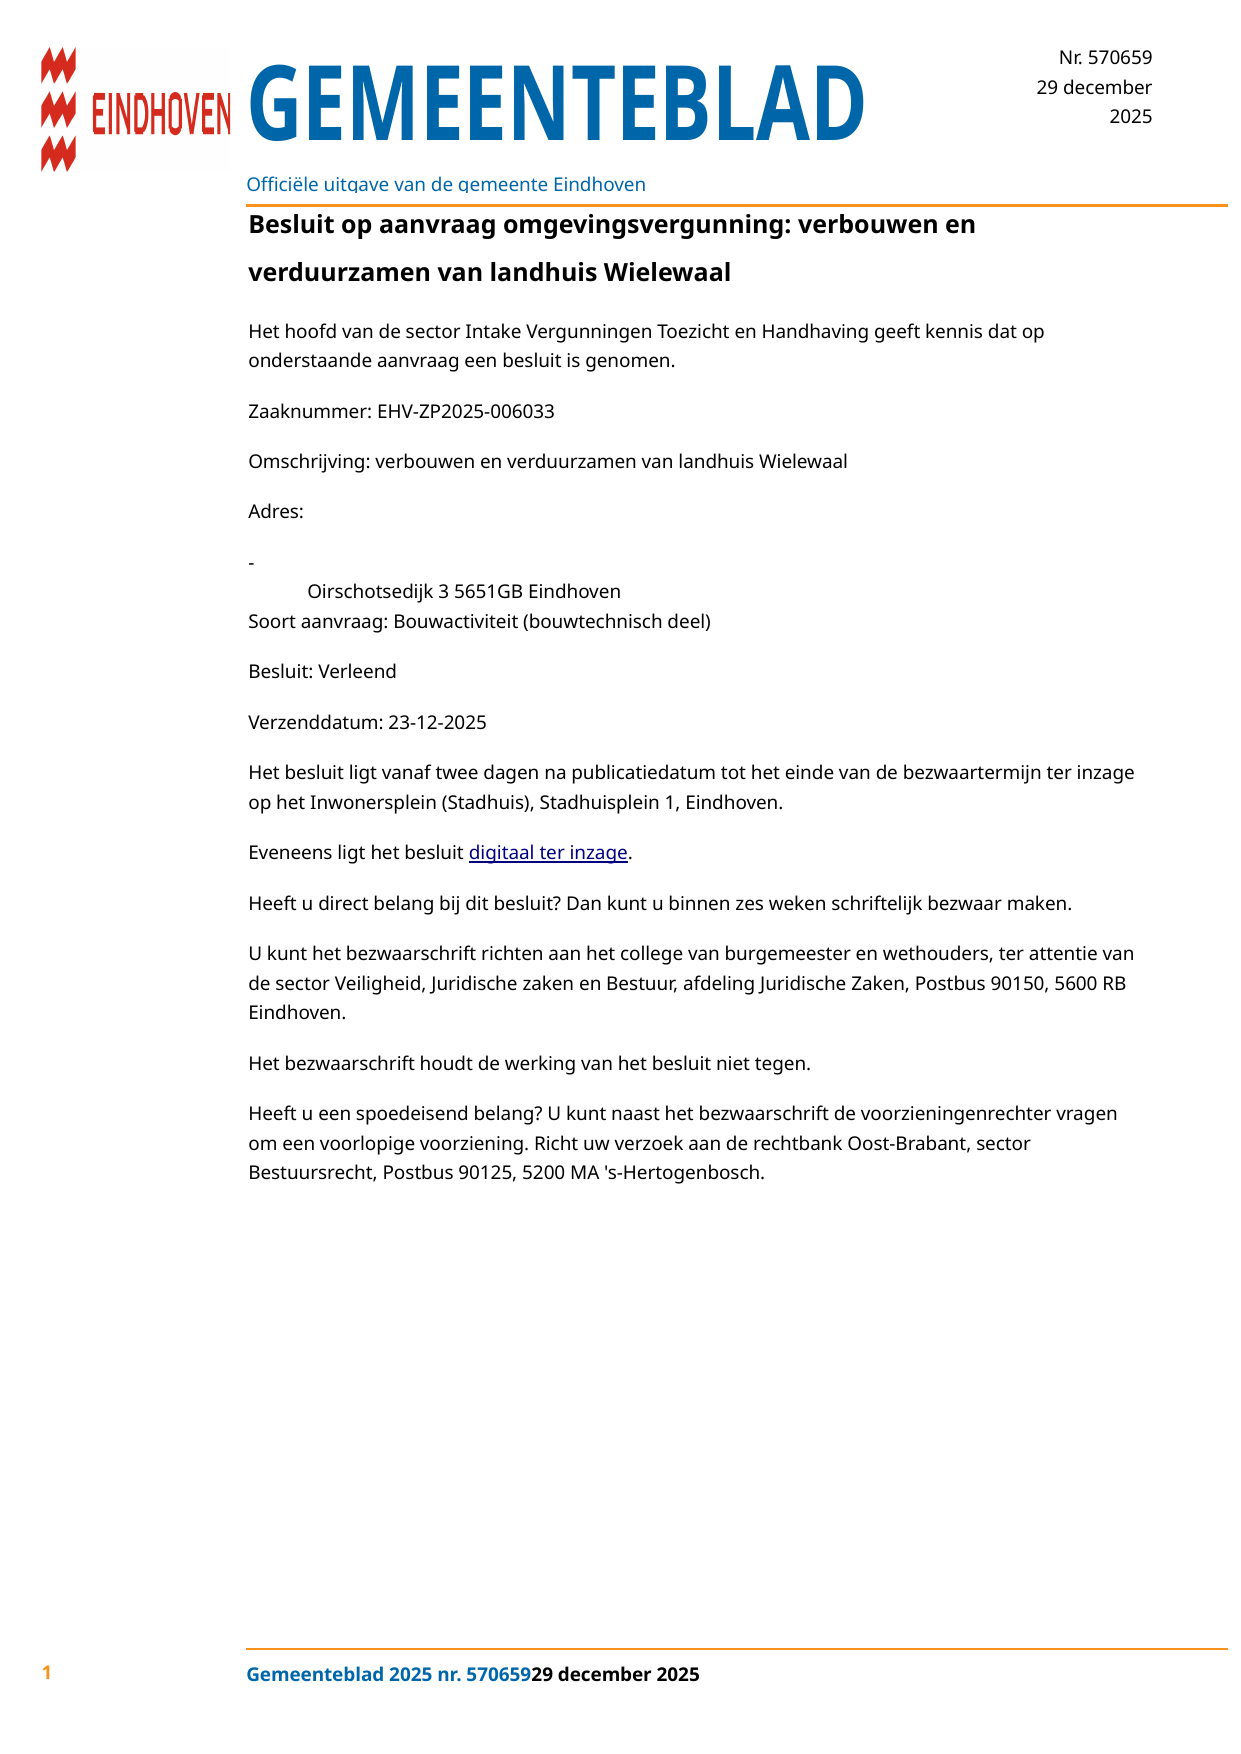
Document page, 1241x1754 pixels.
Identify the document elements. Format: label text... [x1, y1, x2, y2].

text Het bezwaarschrift houdt de werking van het besluit niet tegen. [248, 1050, 1152, 1076]
picture [41, 47, 231, 172]
text Besluit op aanvraag omgevingsvergunning: verbouwen en verduurzamen van landhuis Wielewaal [248, 207, 1152, 288]
text Zaaknummer: EHV-ZP2025-006033 [248, 398, 1152, 424]
text U kunt het bezwaarschrift richten aan het college van burgemeester en wethouders, ter attentie van de sector Veiligheid, Juridische zaken en Bestuur, afdeling Juridische Zaken, Postbus 90150, 5600 RB Eindhoven. [248, 940, 1152, 1025]
text Besluit: Verleend [248, 659, 1152, 684]
list Oirschotsedijk 3 5651GB Eindhoven [248, 579, 1152, 604]
text Omschrijving: verbouwen en verduurzamen van landhuis Wielewaal [248, 448, 1152, 474]
text Heeft u direct belang bij dit besluit? Dan kunt u binnen zes weken schriftelijk bezwaar maken. [248, 890, 1152, 916]
text Het hoofd van de sector Intake Vergunningen Toezicht en Handhaving geeft kennis dat op onderstaande aanvraag een besluit is genomen. [248, 318, 1152, 373]
text Eveneens ligt het besluit digitaal ter inzage. [248, 839, 1152, 865]
text Verzenddatum: 23-12-2025 [248, 709, 1152, 735]
text Soort aanvraag: Bouwactiviteit (bouwtechnisch deel) [248, 608, 1152, 634]
text Het besluit ligt vanaf twee dagen na publicatiedatum tot het einde van de bezwaartermijn ter inzage op het Inwonersplein (Stadhuis), Stadhuisplein 1, Eindhoven. [248, 759, 1152, 815]
text Adres: [248, 499, 1152, 524]
text Heeft u een spoedeisend belang? U kunt naast het bezwaarschrift de voorzieningenrechter vragen om een voorlopige voorziening. Richt uw verzoek aan de rechtbank Oost-Brabant, sector Bestuursrecht, Postbus 90125, 5200 MA 's-Hertogenbosch. [248, 1100, 1152, 1185]
